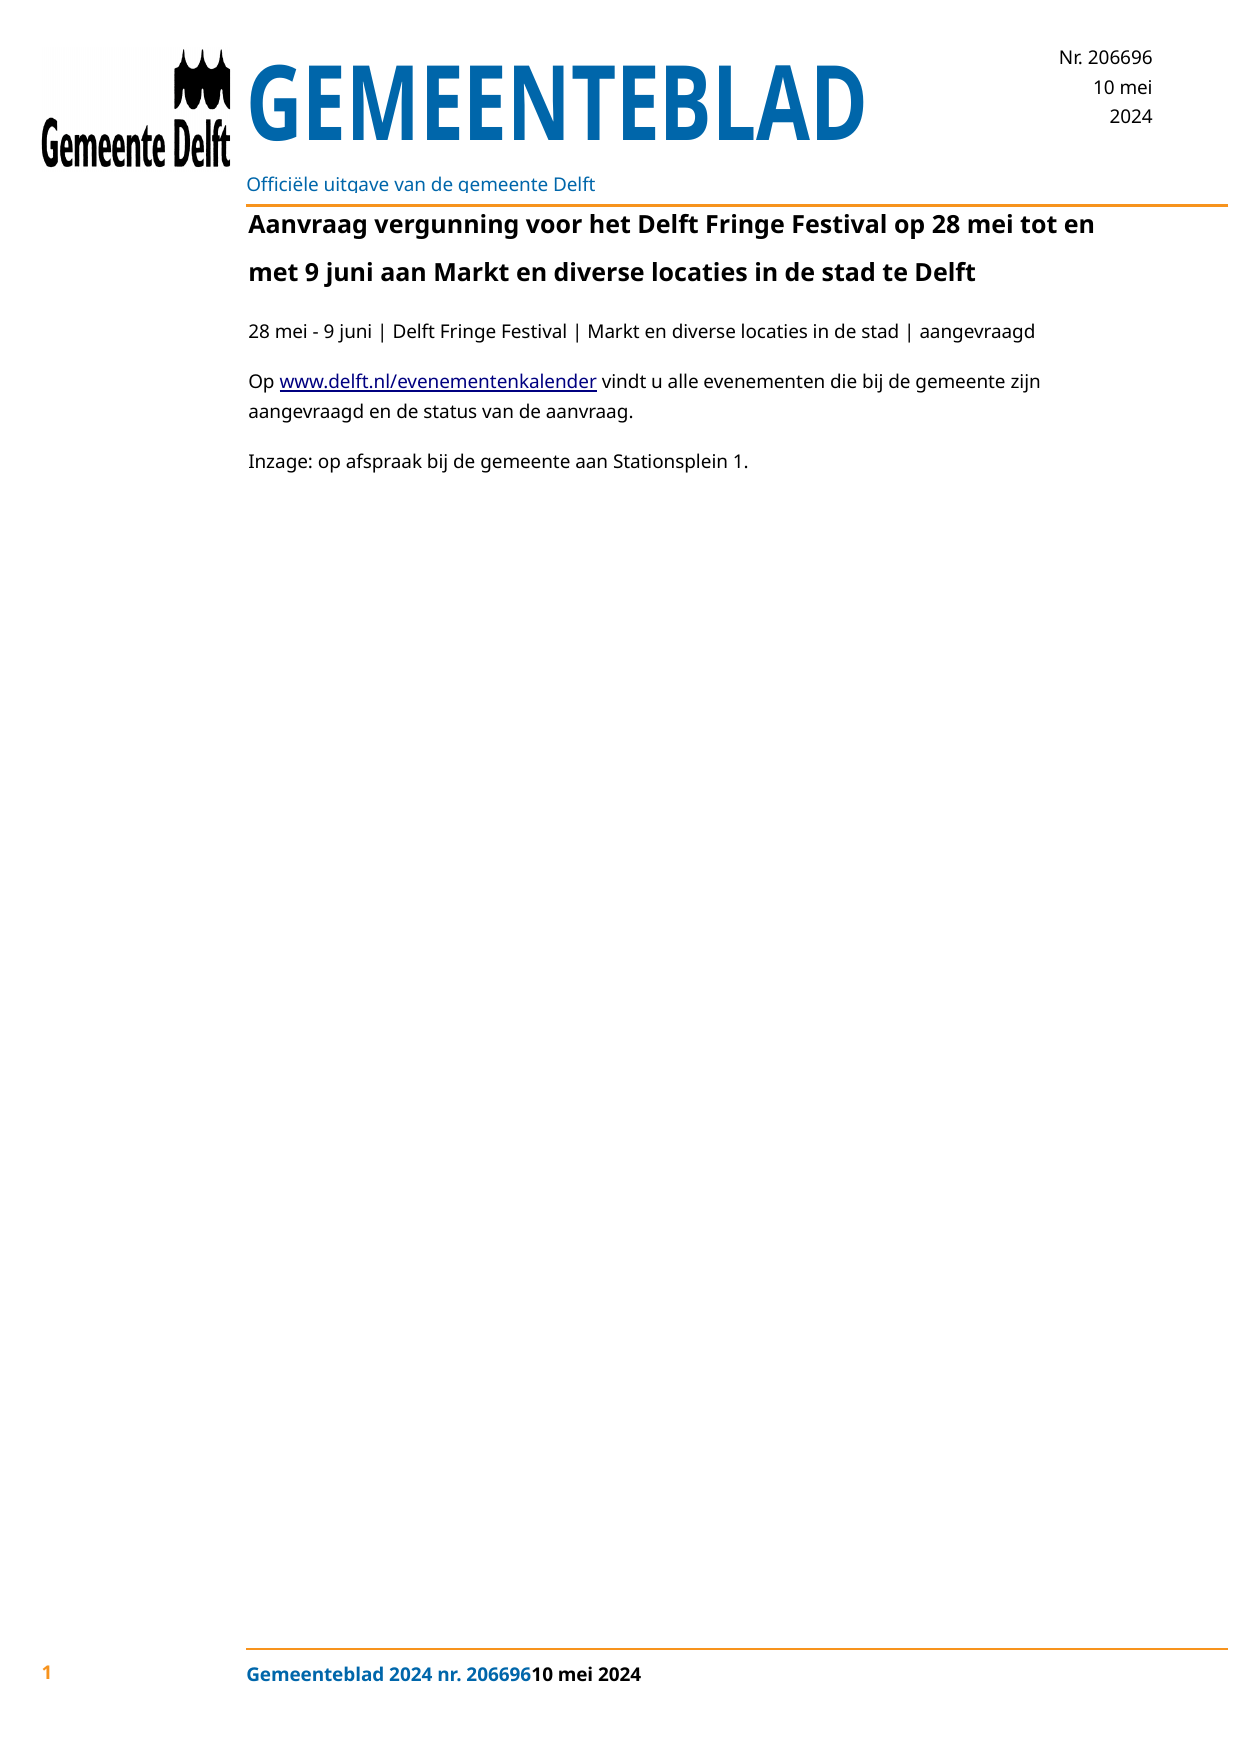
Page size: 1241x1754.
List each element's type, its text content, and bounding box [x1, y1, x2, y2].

text Op www.delft.nl/evenementenkalender vindt u alle evenementen die bij de gemeente zijn aangevraagd en de status van de aanvraag. [248, 368, 1152, 424]
text Inzage: op afspraak bij de gemeente aan Stationsplein 1. [248, 448, 1152, 474]
picture [41, 47, 231, 172]
text 28 mei - 9 juni | Delft Fringe Festival | Markt en diverse locaties in de stad | aangevraagd [248, 318, 1152, 344]
text Aanvraag vergunning voor het Delft Fringe Festival op 28 mei tot en met 9 juni aan Markt en diverse locaties in de stad te Delft [248, 207, 1152, 288]
